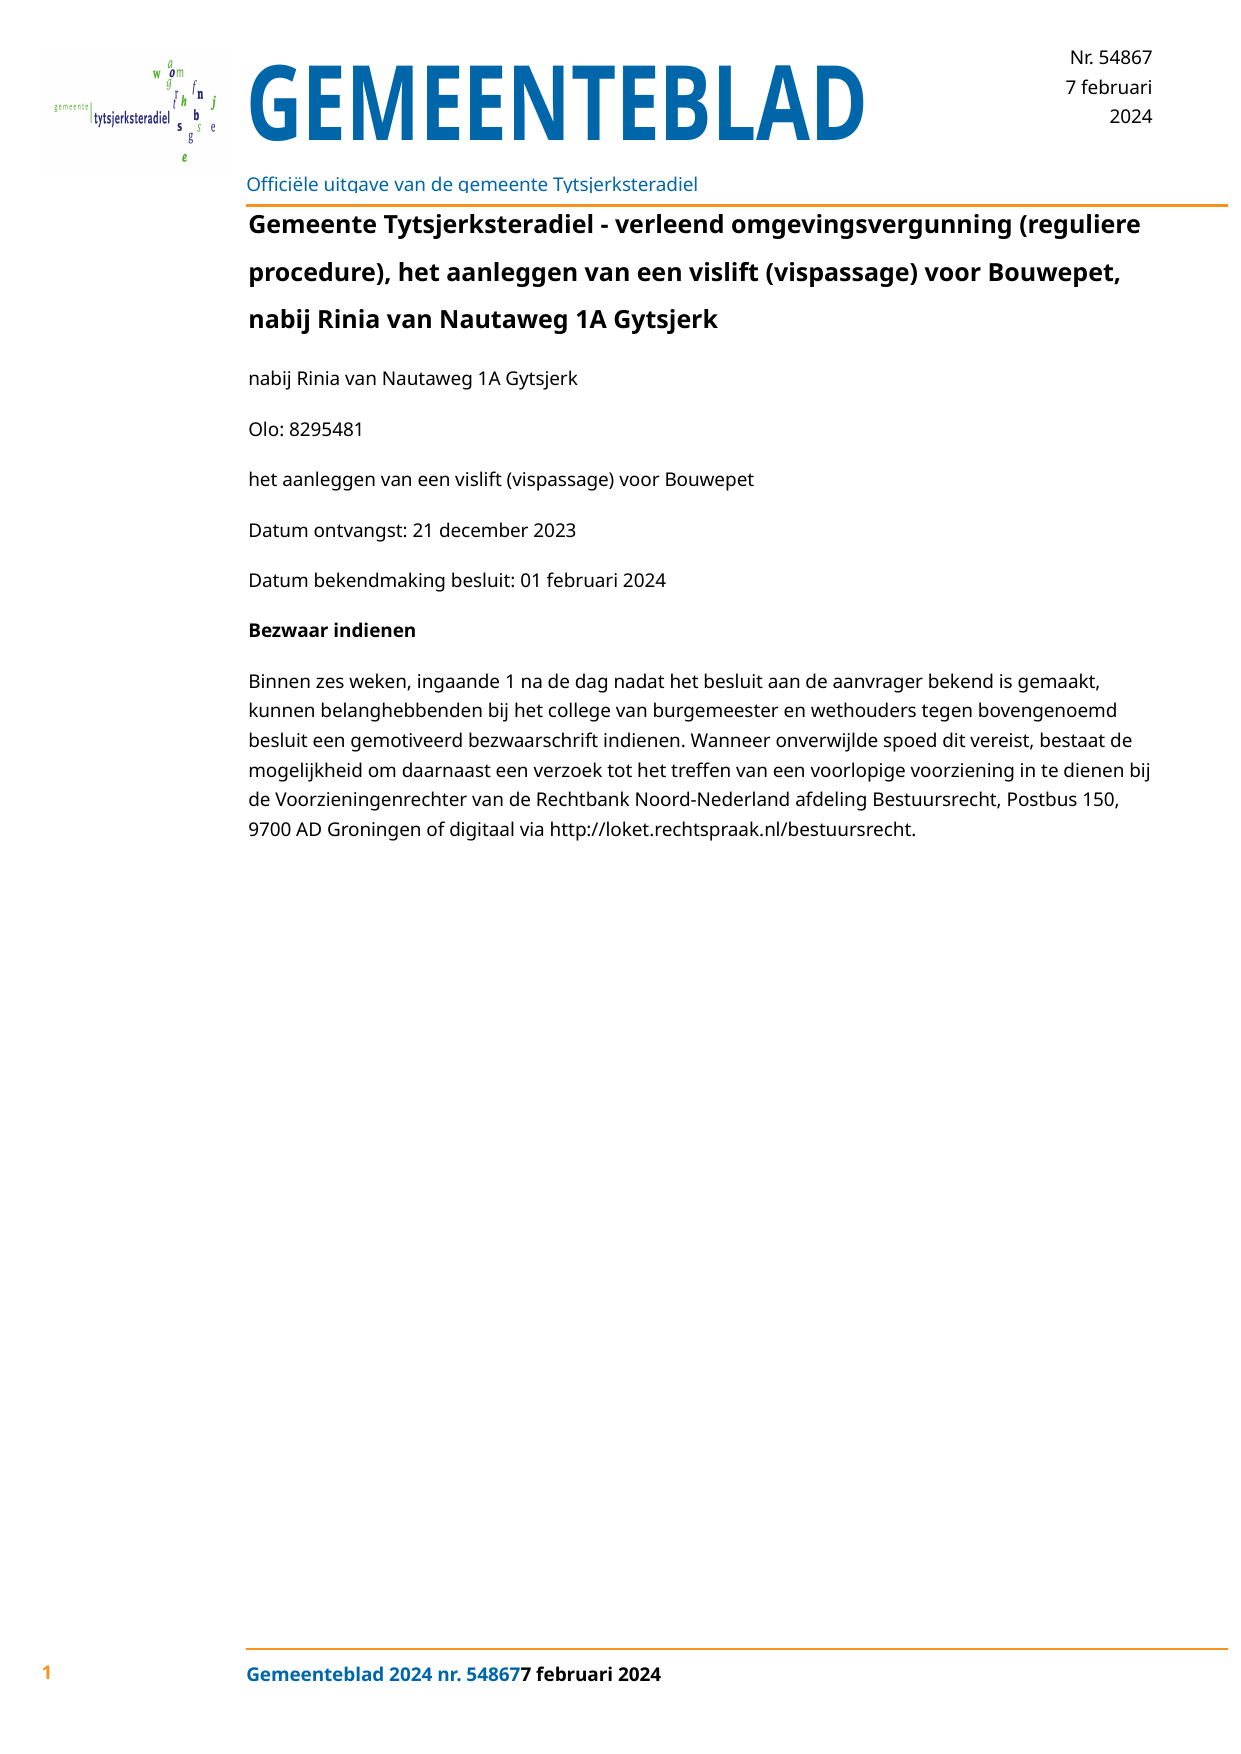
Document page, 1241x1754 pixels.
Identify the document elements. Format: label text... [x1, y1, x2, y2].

text Gemeente Tytsjerksteradiel - verleend omgevingsvergunning (reguliere procedure), het aanleggen van een vislift (vispassage) voor Bouwepet, nabij Rinia van Nautaweg 1A Gytsjerk [248, 207, 1152, 336]
text Bezwaar indienen [248, 618, 1152, 643]
text het aanleggen van een vislift (vispassage) voor Bouwepet [248, 466, 1152, 492]
text Datum bekendmaking besluit: 01 februari 2024 [248, 567, 1152, 593]
text Olo: 8295481 [248, 416, 1152, 442]
text Binnen zes weken, ingaande 1 na de dag nadat het besluit aan de aanvrager bekend is gemaakt, kunnen belanghebbenden bij het college van burgemeester en wethouders tegen bovengenoemd besluit een gemotiveerd bezwaarschrift indienen. Wanneer onverwijlde spoed dit vereist, bestaat de mogelijkheid om daarnaast een verzoek tot het treffen van een voorlopige voorziening in te dienen bij de Voorzieningenrechter van de Rechtbank Noord-Nederland afdeling Bestuursrecht, Postbus 150, 9700 AD Groningen of digitaal via http://loket.rechtspraak.nl/bestuursrecht. [248, 668, 1152, 842]
picture [41, 47, 231, 172]
text Datum ontvangst: 21 december 2023 [248, 517, 1152, 542]
text nabij Rinia van Nautaweg 1A Gytsjerk [248, 366, 1152, 391]
